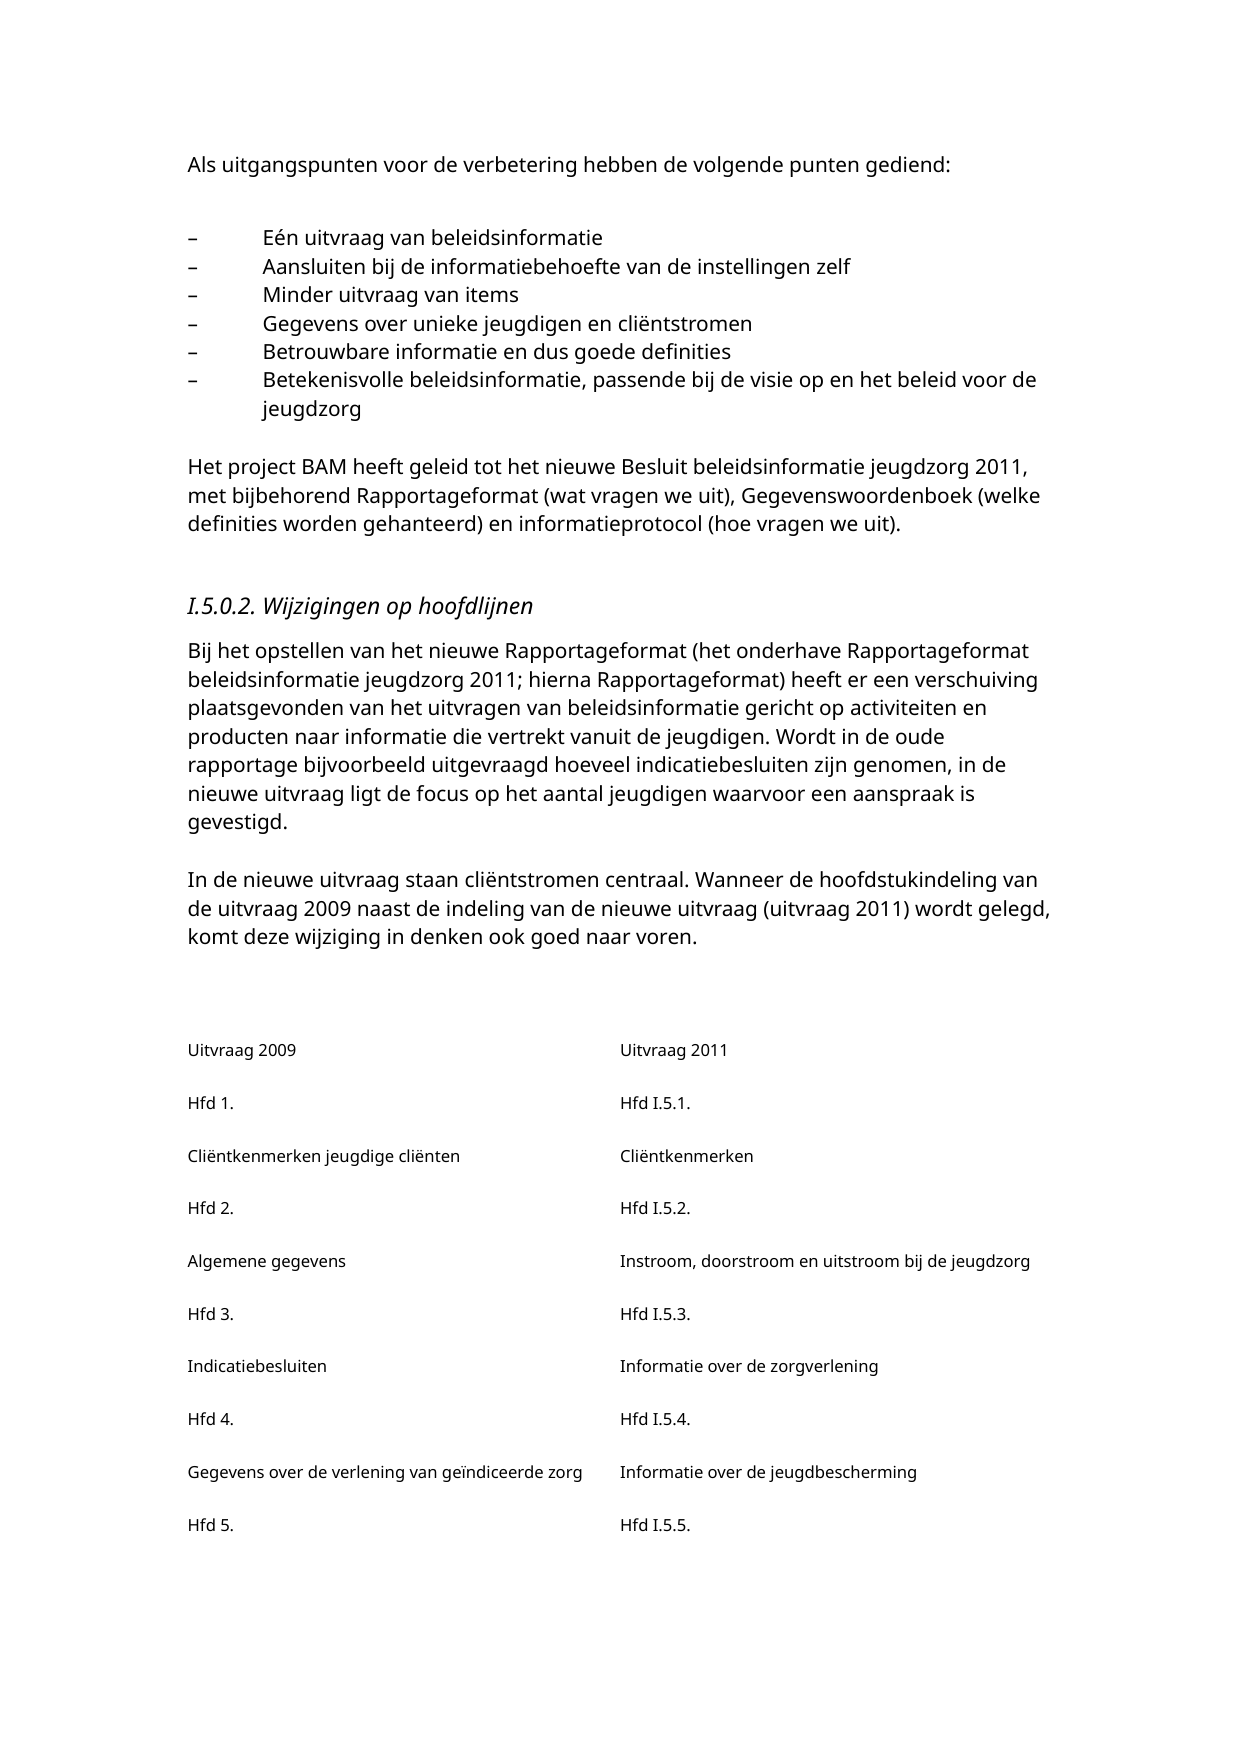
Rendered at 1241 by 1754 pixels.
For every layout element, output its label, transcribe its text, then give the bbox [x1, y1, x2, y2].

subtitle I.5.0.2. Wijzigingen op hoofdlijnen [187, 590, 1053, 622]
list Betekenisvolle beleidsinformatie, passende bij de visie op en het beleid voor de jeugdzorg [187, 366, 1053, 422]
table_cell Hfd 5. [188, 1513, 620, 1566]
text Als uitgangspunten voor de verbetering hebben de volgende punten gediend: [187, 150, 1053, 178]
table_cell Hfd 2. Algemene gegevens [188, 1197, 620, 1302]
table_cell Hfd 3. Indicatiebesluiten [188, 1303, 620, 1408]
table_cell Hfd I.5.5. [620, 1513, 1053, 1566]
text Het project BAM heeft geleid tot het nieuwe Besluit beleidsinformatie jeugdzorg 2011, met bijbehorend Rapportageformat (wat vragen we uit), Gegevenswoordenboek (welke definities worden gehanteerd) en informatieprotocol (hoe vragen we uit). [187, 452, 1053, 538]
list Minder uitvraag van items [187, 280, 1053, 309]
text Bij het opstellen van het nieuwe Rapportageformat (het onderhave Rapportageformat beleidsinformatie jeugdzorg 2011; hierna Rapportageformat) heeft er een verschuiving plaatsgevonden van het uitvragen van beleidsinformatie gericht op activiteiten en producten naar informatie die vertrekt vanuit de jeugdigen. Wordt in de oude rapportage bijvoorbeeld uitgevraagd hoeveel indicatiebesluiten zijn genomen, in de nieuwe uitvraag ligt de focus op het aantal jeugdigen waarvoor een aanspraak is gevestigd. [187, 637, 1053, 836]
table_cell Hfd I.5.3. Informatie over de zorgverlening [620, 1303, 1053, 1408]
table_cell Hfd I.5.1. Cliëntkenmerken [620, 1092, 1053, 1197]
table_cell Hfd I.5.4. Informatie over de jeugdbescherming [620, 1408, 1053, 1513]
table_header Uitvraag 2009 [188, 1039, 620, 1092]
list Aansluiten bij de informatiebehoefte van de instellingen zelf [187, 252, 1053, 280]
list Betrouwbare informatie en dus goede definities [187, 337, 1053, 366]
table_header Uitvraag 2011 [620, 1039, 1053, 1092]
table_cell Hfd 4. Gegevens over de verlening van geïndiceerde zorg [188, 1408, 620, 1513]
table_cell Hfd I.5.2. Instroom, doorstroom en uitstroom bij de jeugdzorg [620, 1197, 1053, 1302]
text In de nieuwe uitvraag staan cliëntstromen centraal. Wanneer de hoofdstukindeling van de uitvraag 2009 naast de indeling van de nieuwe uitvraag (uitvraag 2011) wordt gelegd, komt deze wijziging in denken ook goed naar voren. [187, 866, 1053, 951]
list Eén uitvraag van beleidsinformatie [187, 223, 1053, 252]
list Gegevens over unieke jeugdigen en cliëntstromen [187, 309, 1053, 337]
table_cell Hfd 1. Cliëntkenmerken jeugdige cliënten [188, 1092, 620, 1197]
